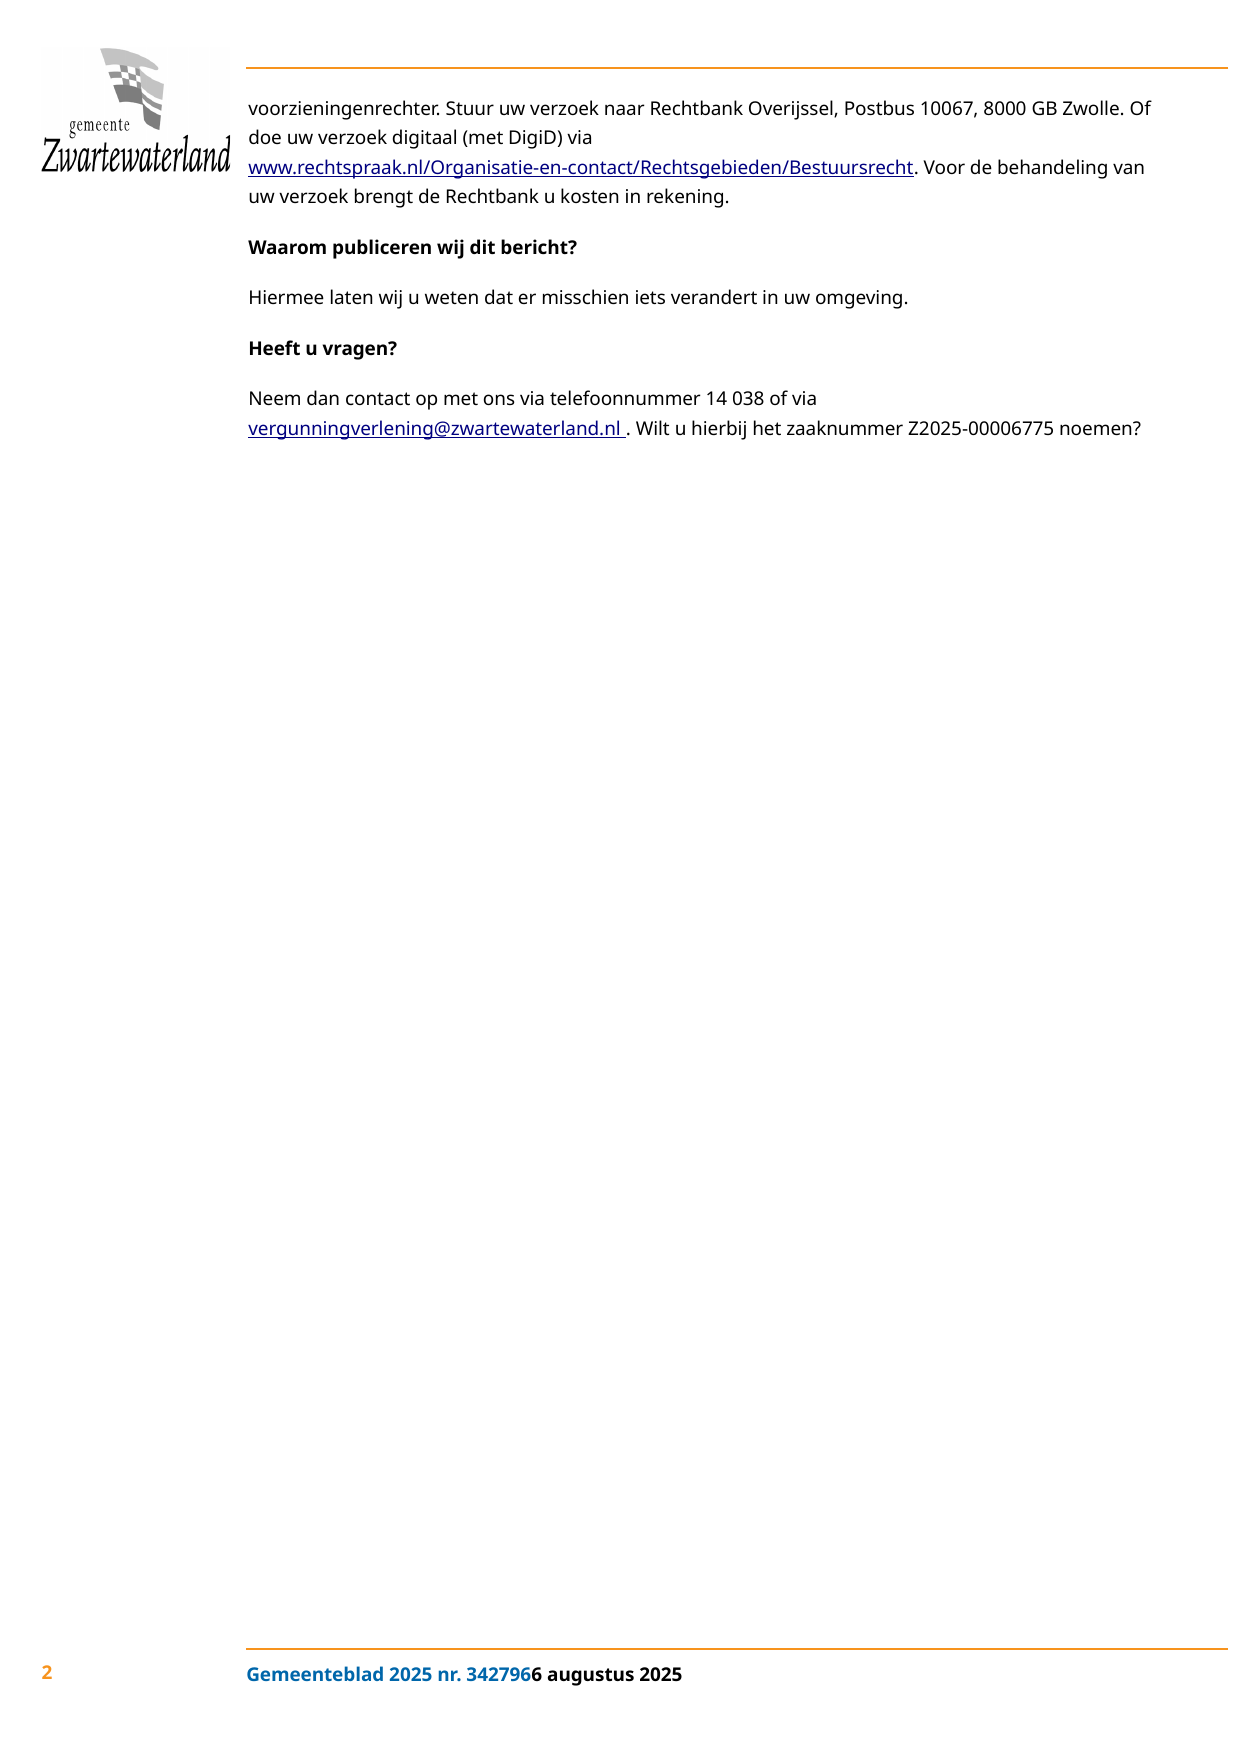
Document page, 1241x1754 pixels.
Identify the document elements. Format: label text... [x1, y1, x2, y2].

text voorzieningenrechter. Stuur uw verzoek naar Rechtbank Overijssel, Postbus 10067, 8000 GB Zwolle. Of doe uw verzoek digitaal (met DigiD) via www.rechtspraak.nl/Organisatie-en-contact/Rechtsgebieden/Bestuursrecht. Voor de behandeling van uw verzoek brengt de Rechtbank u kosten in rekening. [248, 95, 1152, 209]
text Heeft u vragen? [248, 335, 1152, 361]
picture [41, 47, 231, 172]
text Waarom publiceren wij dit bericht? [248, 234, 1152, 260]
text Neem dan contact op met ons via telefoonnummer 14 038 of via vergunningverlening@zwartewaterland.nl . Wilt u hierbij het zaaknummer Z2025-00006775 noemen? [248, 385, 1152, 441]
text Hiermee laten wij u weten dat er misschien iets verandert in uw omgeving. [248, 284, 1152, 310]
